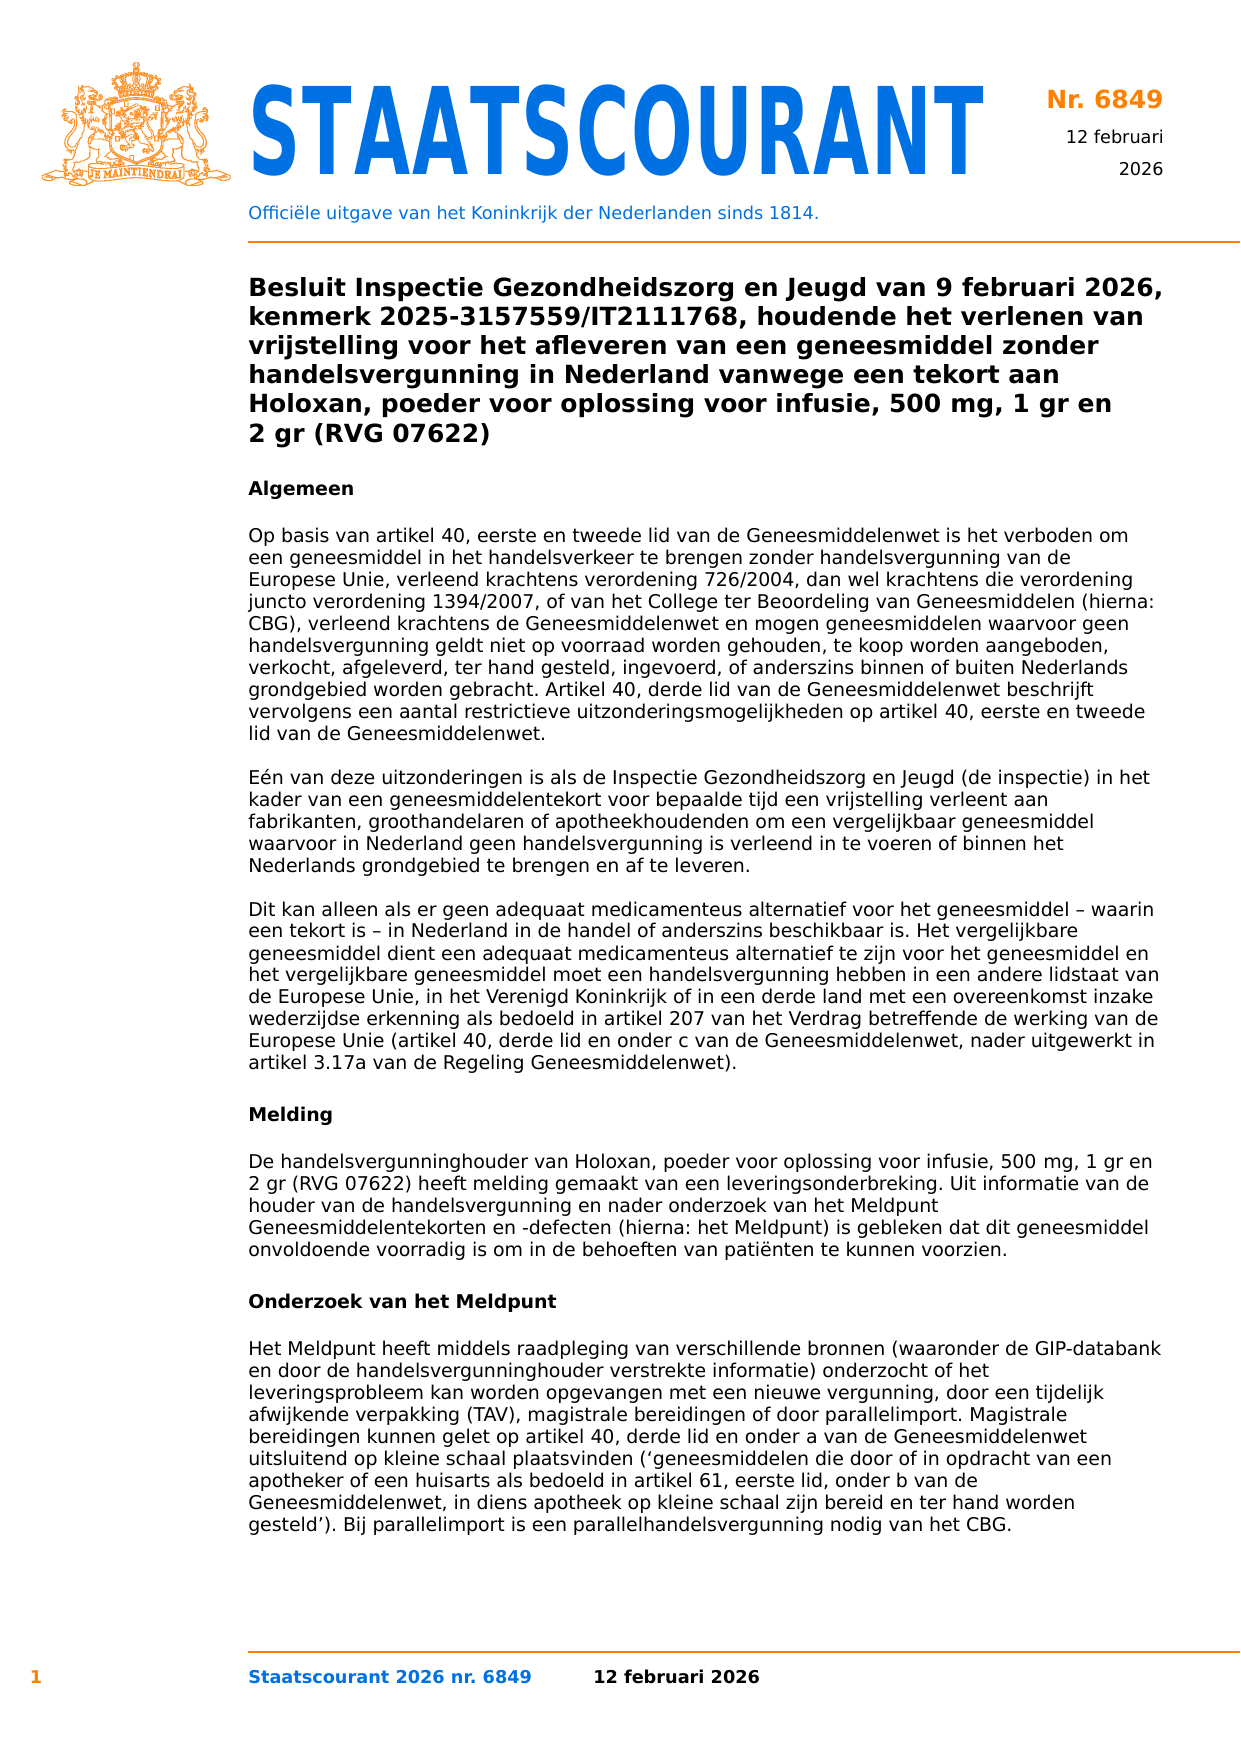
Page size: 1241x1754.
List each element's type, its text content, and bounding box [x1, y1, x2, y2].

subtitle Algemeen [248, 478, 1163, 500]
text Het Meldpunt heeft middels raadpleging van verschillende bronnen (waaronder de GIP-databank en door de handelsvergunninghouder verstrekte informatie) onderzocht of het leveringsprobleem kan worden opgevangen met een nieuwe vergunning, door een tijdelijk afwijkende verpakking (TAV), magistrale bereidingen of door parallelimport. Magistrale bereidingen kunnen gelet op artikel 40, derde lid en onder a van de Geneesmiddelenwet uitsluitend op kleine schaal plaatsvinden (‘geneesmiddelen die door of in opdracht van een apotheker of een huisarts als bedoeld in artikel 61, eerste lid, onder b van de Geneesmiddelenwet, in diens apotheek op kleine schaal zijn bereid en ter hand worden gesteld’). Bij parallelimport is een parallelhandelsvergunning nodig van het CBG. [248, 1338, 1163, 1536]
table_header Nr. 6849 [998, 62, 1240, 121]
text Dit kan alleen als er geen adequaat medicamenteus alternatief voor het geneesmiddel – waarin een tekort is – in Nederland in de handel of anderszins beschikbaar is. Het vergelijkbare geneesmiddel dient een adequaat medicamenteus alternatief te zijn voor het geneesmiddel en het vergelijkbare geneesmiddel moet een handelsvergunning hebben in een andere lidstaat van de Europese Unie, in het Verenigd Koninkrijk of in een derde land met een overeenkomst inzake wederzijdse erkenning als bedoeld in artikel 207 van het Verdrag betreffende de werking van de Europese Unie (artikel 40, derde lid en onder c van de Geneesmiddelenwet, nader uitgewerkt in artikel 3.17a van de Regeling Geneesmiddelenwet). [248, 898, 1163, 1074]
subtitle Melding [248, 1104, 1163, 1126]
picture [41, 62, 231, 186]
text Eén van deze uitzonderingen is als de Inspectie Gezondheidszorg en Jeugd (de inspectie) in het kader van een geneesmiddelentekort voor bepaalde tijd een vrijstelling verleent aan fabrikanten, groothandelaren of apotheekhoudenden om een vergelijkbaar geneesmiddel waarvoor in Nederland geen handelsvergunning is verleend in te voeren of binnen het Nederlands grondgebied te brengen en af te leveren. [248, 767, 1163, 877]
text De handelsvergunninghouder van Holoxan, poeder voor oplossing voor infusie, 500 mg, 1 gr en 2 gr (RVG 07622) heeft melding gemaakt van een leveringsonderbreking. Uit informatie van de houder van de handelsvergunning en nader onderzoek van het Meldpunt Geneesmiddelentekorten en -defecten (hierna: het Meldpunt) is gebleken dat dit geneesmiddel onvoldoende voorradig is om in de behoeften van patiënten te kunnen voorzien. [248, 1151, 1163, 1261]
table_cell 2026 [998, 153, 1240, 203]
table_header STAATSCOURANT [248, 62, 998, 203]
table_cell 12 februari [998, 121, 1240, 153]
table_header [25, 62, 248, 241]
table_cell Officiële uitgave van het Koninkrijk der Nederlanden sinds 1814. [248, 203, 1240, 241]
text Op basis van artikel 40, eerste en tweede lid van de Geneesmiddelenwet is het verboden om een geneesmiddel in het handelsverkeer te brengen zonder handelsvergunning van de Europese Unie, verleend krachtens verordening 726/2004, dan wel krachtens die verordening juncto verordening 1394/2007, of van het College ter Beoordeling van Geneesmiddelen (hierna: CBG), verleend krachtens de Geneesmiddelenwet en mogen geneesmiddelen waarvoor geen handelsvergunning geldt niet op voorraad worden gehouden, te koop worden aangeboden, verkocht, afgeleverd, ter hand gesteld, ingevoerd, of anderszins binnen of buiten Nederlands grondgebied worden gebracht. Artikel 40, derde lid van de Geneesmiddelenwet beschrijft vervolgens een aantal restrictieve uitzonderingsmogelijkheden op artikel 40, eerste en tweede lid van de Geneesmiddelenwet. [248, 525, 1163, 745]
subtitle Besluit Inspectie Gezondheidszorg en Jeugd van 9 februari 2026, kenmerk 2025-3157559/IT2111768, houdende het verlenen van vrijstelling voor het afleveren van een geneesmiddel zonder handelsvergunning in Nederland vanwege een tekort aan Holoxan, poeder voor oplossing voor infusie, 500 mg, 1 gr en 2 gr (RVG 07622) [248, 273, 1163, 448]
subtitle Onderzoek van het Meldpunt [248, 1291, 1163, 1313]
